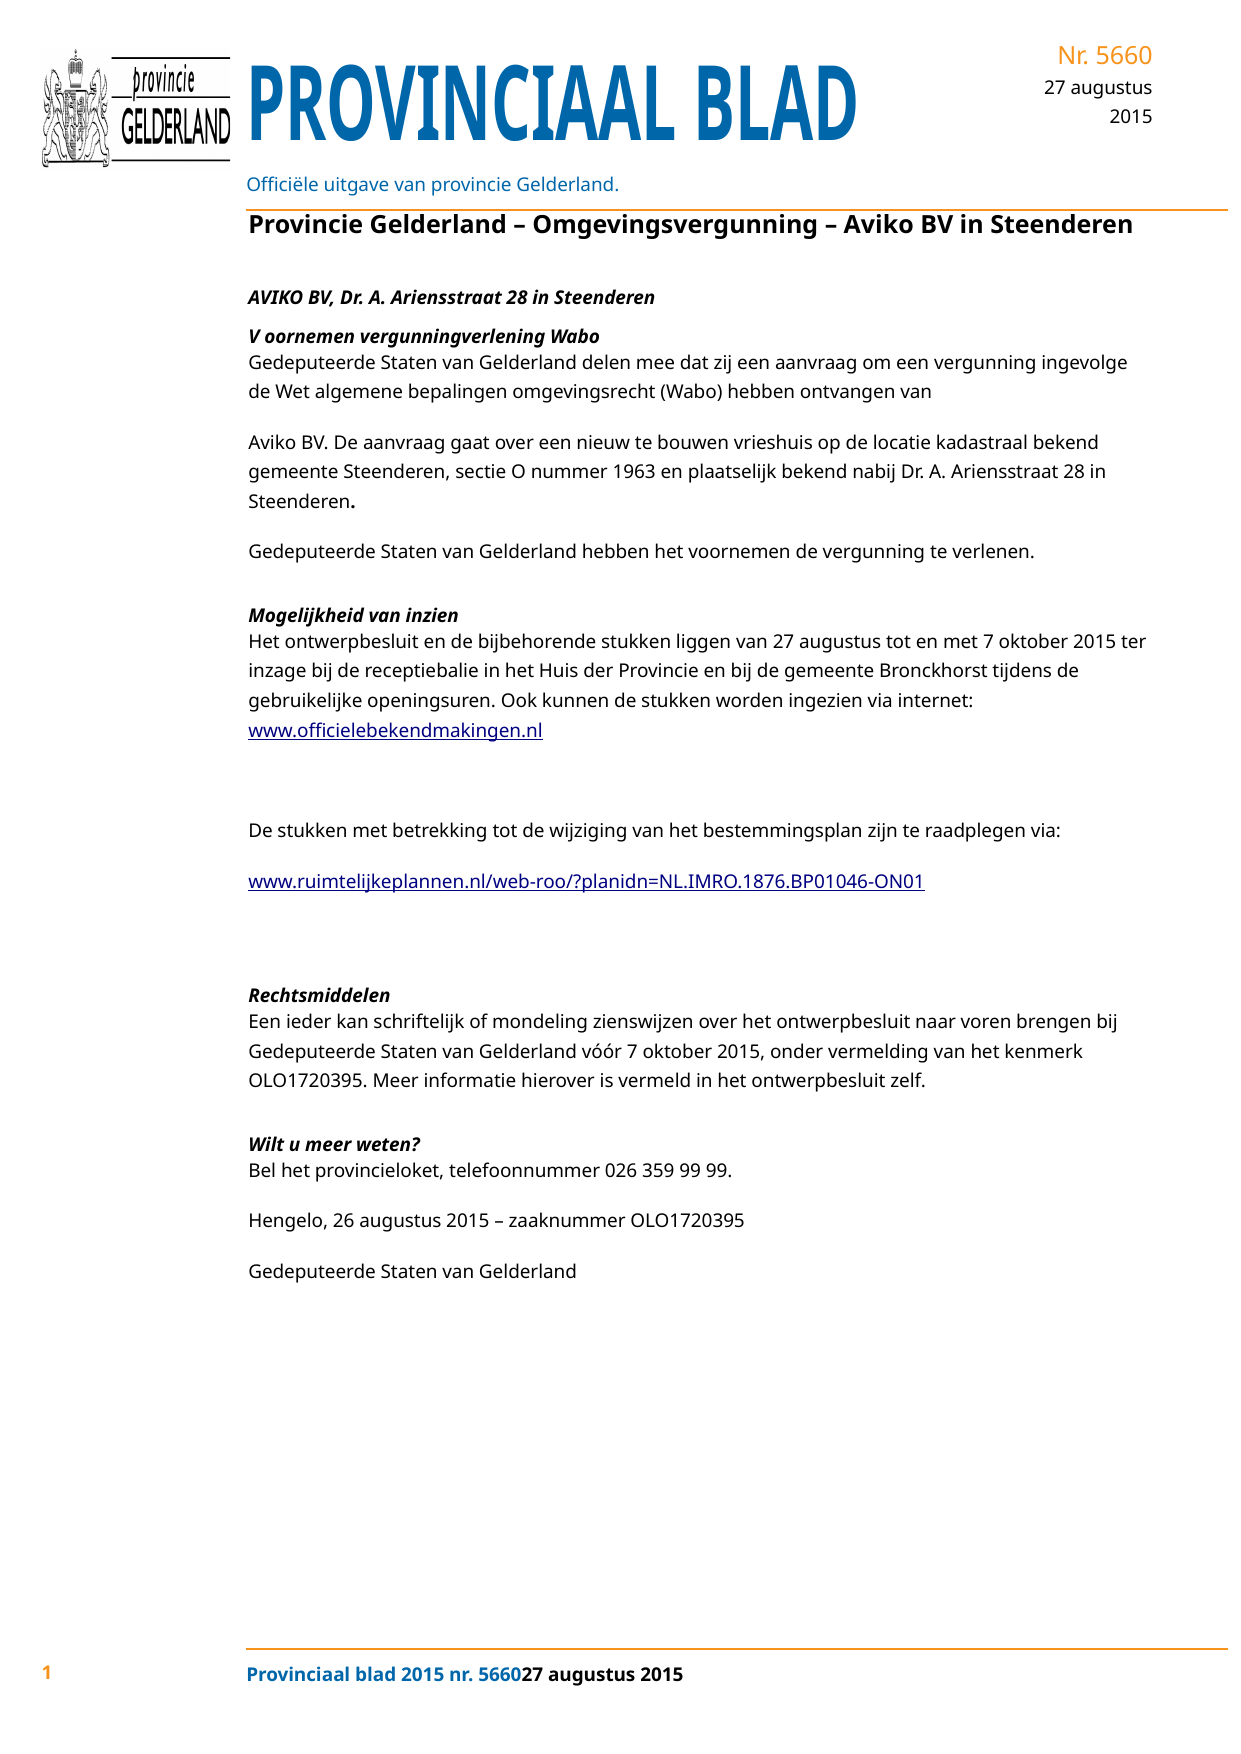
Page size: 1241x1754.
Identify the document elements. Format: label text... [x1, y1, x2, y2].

text Gedeputeerde Staten van Gelderland delen mee dat zij een aanvraag om een vergunning ingevolge de Wet algemene bepalingen omgevingsrecht (Wabo) hebben ontvangen van [248, 349, 1152, 404]
text www.ruimtelijkeplannen.nl/web-roo/?planidn=NL.IMRO.1876.BP01046-ON01 [248, 868, 1152, 894]
text Aviko BV. De aanvraag gaat over een nieuw te bouwen vrieshuis op de locatie kadastraal bekend gemeente Steenderen, sectie O nummer 1963 en plaatselijk bekend nabij Dr. A. Ariensstraat 28 in Steenderen. [248, 429, 1152, 514]
text De stukken met betrekking tot de wijziging van het bestemmingsplan zijn te raadplegen via: [248, 818, 1152, 843]
text Bel het provincieloket, telefoonnummer 026 359 99 99. [248, 1157, 1152, 1183]
text Mogelijkheid van inzien [248, 602, 1152, 628]
picture [41, 47, 231, 172]
text Gedeputeerde Staten van Gelderland hebben het voornemen de vergunning te verlenen. [248, 538, 1152, 564]
text Het ontwerpbesluit en de bijbehorende stukken liggen van 27 augustus tot en met 7 oktober 2015 ter inzage bij de receptiebalie in het Huis der Provincie en bij de gemeente Bronckhorst tijdens de gebruikelijke openingsuren. Ook kunnen de stukken worden ingezien via internet: www.officielebekendmakingen.nl [248, 628, 1152, 743]
text Hengelo, 26 augustus 2015 – zaaknummer OLO1720395 [248, 1207, 1152, 1233]
text AVIKO BV, Dr. A. Ariensstraat 28 in Steenderen [248, 284, 1152, 309]
text Rechtsmiddelen [248, 982, 1152, 1008]
text Wilt u meer weten? [248, 1131, 1152, 1157]
text Een ieder kan schriftelijk of mondeling zienswijzen over het ontwerpbesluit naar voren brengen bij Gedeputeerde Staten van Gelderland vóór 7 oktober 2015, onder vermelding van het kenmerk OLO1720395. Meer informatie hierover is vermeld in het ontwerpbesluit zelf. [248, 1008, 1152, 1093]
text V oornemen vergunningverlening Wabo [248, 323, 1152, 349]
text Provincie Gelderland – Omgevingsvergunning – Aviko BV in Steenderen [248, 211, 1152, 241]
text Gedeputeerde Staten van Gelderland [248, 1258, 1152, 1284]
